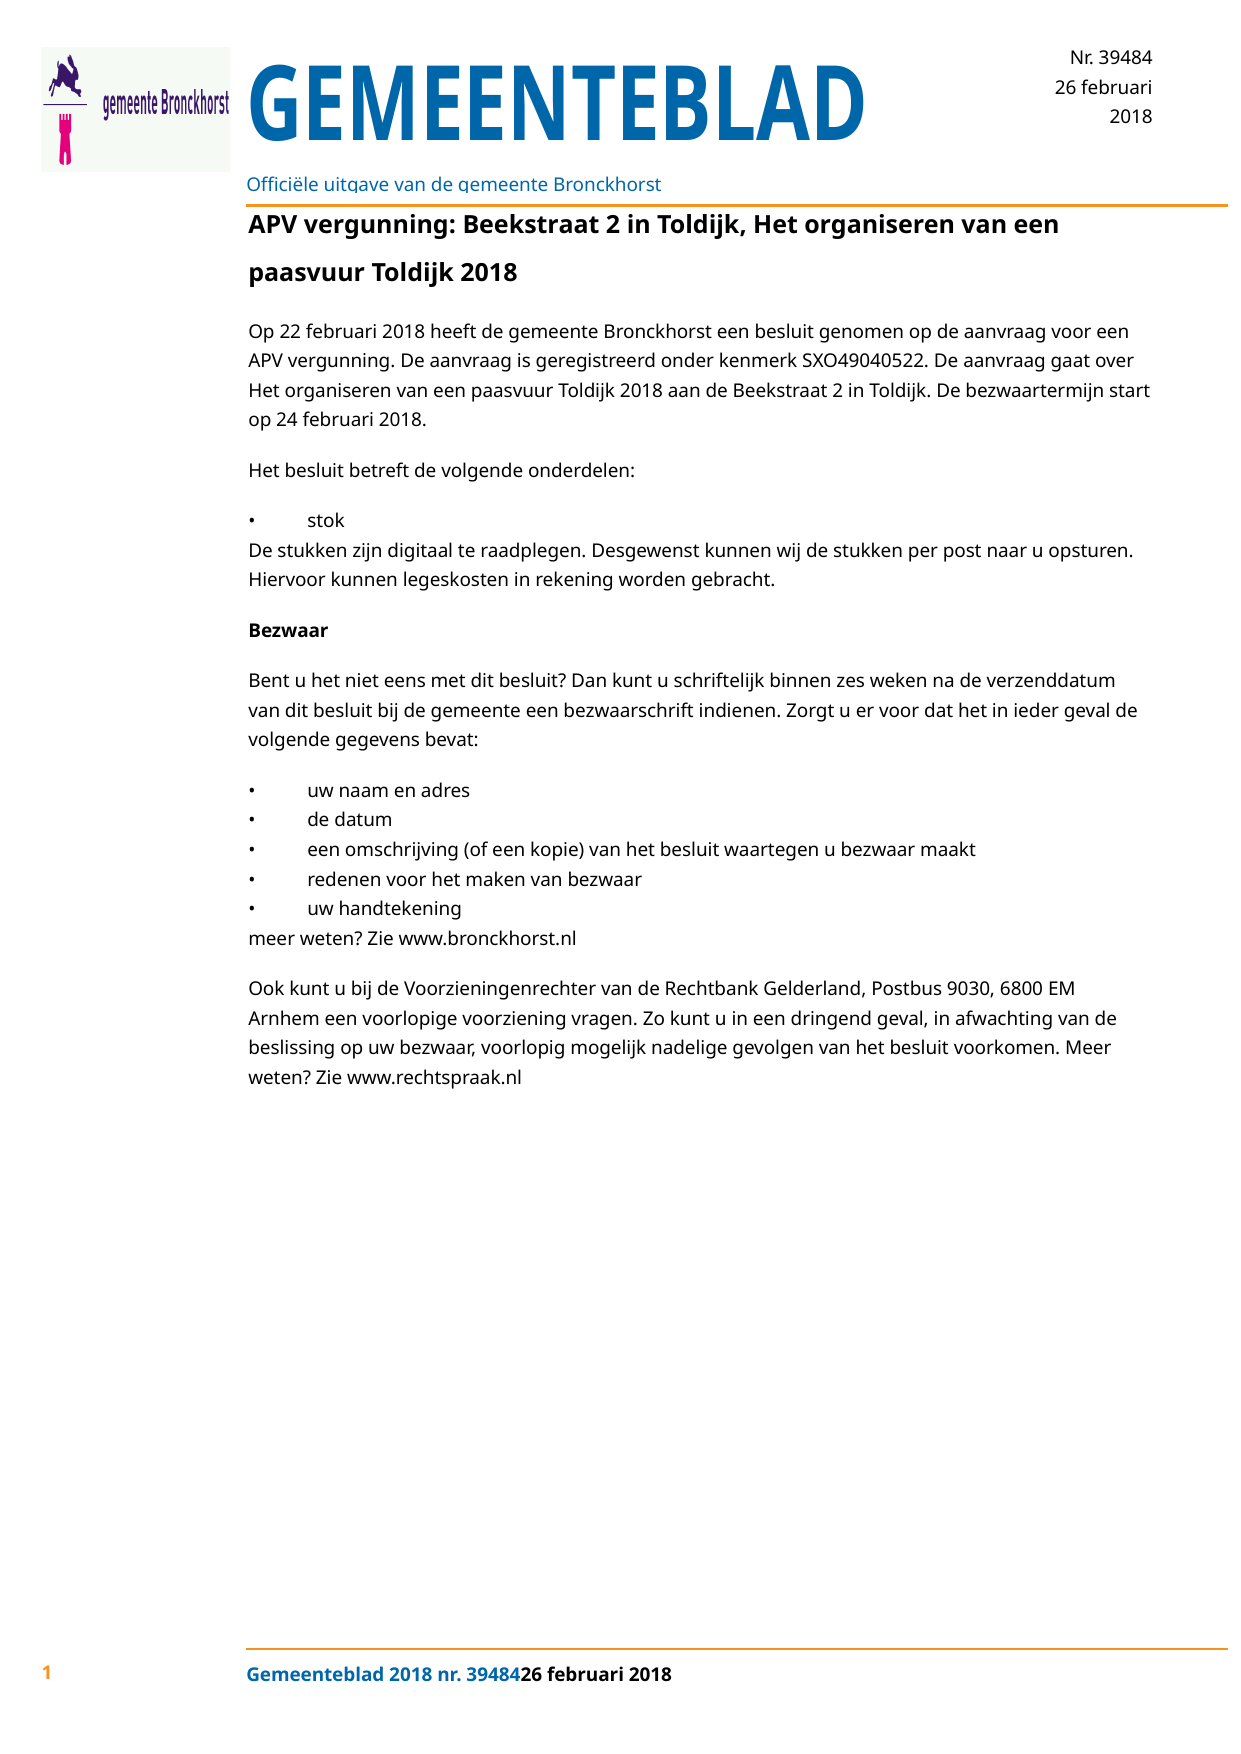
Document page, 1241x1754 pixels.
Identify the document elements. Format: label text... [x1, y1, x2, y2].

text Het besluit betreft de volgende onderdelen: [248, 457, 1152, 483]
text Bezwaar [248, 617, 1152, 643]
picture [41, 47, 231, 172]
text Ook kunt u bij de Voorzieningenrechter van de Rechtbank Gelderland, Postbus 9030, 6800 EM Arnhem een voorlopige voorziening vragen. Zo kunt u in een dringend geval, in afwachting van de beslissing op uw bezwaar, voorlopig mogelijk nadelige gevolgen van het besluit voorkomen. Meer weten? Zie www.rechtspraak.nl [248, 975, 1152, 1090]
list stok [248, 507, 1152, 533]
list uw handtekening [248, 895, 1152, 921]
text meer weten? Zie www.bronckhorst.nl [248, 925, 1152, 951]
text Bent u het niet eens met dit besluit? Dan kunt u schriftelijk binnen zes weken na de verzenddatum van dit besluit bij de gemeente een bezwaarschrift indienen. Zorgt u er voor dat het in ieder geval de volgende gegevens bevat: [248, 667, 1152, 752]
list redenen voor het maken van bezwaar [248, 866, 1152, 892]
text APV vergunning: Beekstraat 2 in Toldijk, Het organiseren van een paasvuur Toldijk 2018 [248, 207, 1152, 288]
text Op 22 februari 2018 heeft de gemeente Bronckhorst een besluit genomen op de aanvraag voor een APV vergunning. De aanvraag is geregistreerd onder kenmerk SXO49040522. De aanvraag gaat over Het organiseren van een paasvuur Toldijk 2018 aan de Beekstraat 2 in Toldijk. De bezwaartermijn start op 24 februari 2018. [248, 318, 1152, 432]
list de datum [248, 807, 1152, 832]
list uw naam en adres [248, 777, 1152, 803]
text De stukken zijn digitaal te raadplegen. Desgewenst kunnen wij de stukken per post naar u opsturen. Hiervoor kunnen legeskosten in rekening worden gebracht. [248, 537, 1152, 592]
list een omschrijving (of een kopie) van het besluit waartegen u bezwaar maakt [248, 836, 1152, 862]
